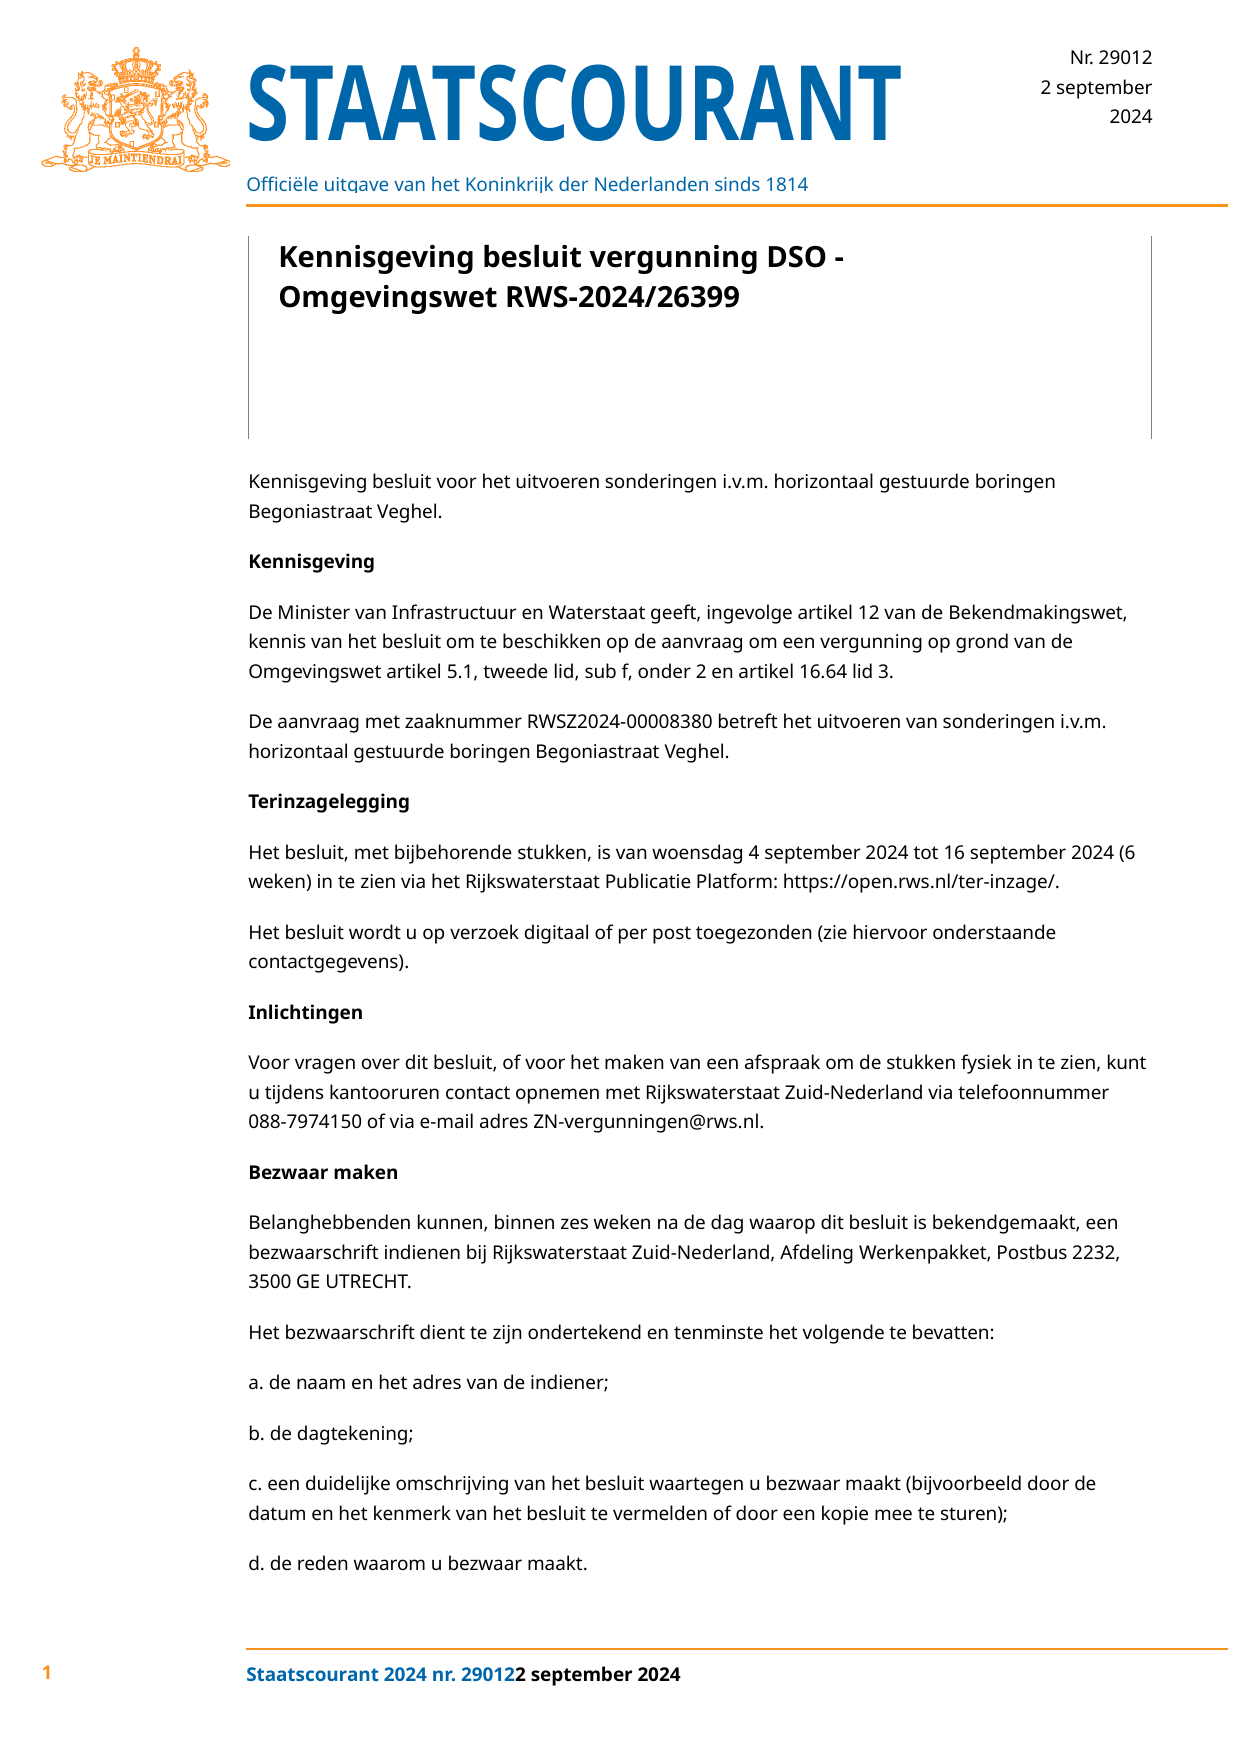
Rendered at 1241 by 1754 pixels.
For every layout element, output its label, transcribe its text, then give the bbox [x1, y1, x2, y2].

text Kennisgeving [248, 549, 1152, 574]
table_header Kennisgeving besluit vergunning DSO - Omgevingswet RWS-2024/26399 [249, 236, 850, 439]
table_header [850, 414, 1151, 439]
text Belanghebbenden kunnen, binnen zes weken na de dag waarop dit besluit is bekendgemaakt, een bezwaarschrift indienen bij Rijkswaterstaat Zuid-Nederland, Afdeling Werkenpakket, Postbus 2232, 3500 GE UTRECHT. [248, 1209, 1152, 1294]
text Voor vragen over dit besluit, of voor het maken van een afspraak om de stukken fysiek in te zien, kunt u tijdens kantooruren contact opnemen met Rijkswaterstaat Zuid-Nederland via telefoonnummer 088-7974150 of via e-mail adres ZN-vergunningen@rws.nl. [248, 1049, 1152, 1134]
table_header [850, 236, 912, 413]
picture [912, 236, 1090, 414]
table_header [1090, 236, 1151, 413]
text De aanvraag met zaaknummer RWSZ2024-00008380 betreft het uitvoeren van sonderingen i.v.m. horizontaal gestuurde boringen Begoniastraat Veghel. [248, 709, 1152, 764]
text Het besluit wordt u op verzoek digitaal of per post toegezonden (zie hiervoor onderstaande contactgegevens). [248, 919, 1152, 974]
text Terinzagelegging [248, 789, 1152, 814]
text Het bezwaarschrift dient te zijn ondertekend en tenminste het volgende te bevatten: [248, 1319, 1152, 1345]
text a. de naam en het adres van de indiener; [248, 1369, 1152, 1395]
text De Minister van Infrastructuur en Waterstaat geeft, ingevolge artikel 12 van de Bekendmakingswet, kennis van het besluit om te beschikken op de aanvraag om een vergunning op grond van de Omgevingswet artikel 5.1, tweede lid, sub f, onder 2 en artikel 16.64 lid 3. [248, 599, 1152, 684]
text Het besluit, met bijbehorende stukken, is van woensdag 4 september 2024 tot 16 september 2024 (6 weken) in te zien via het Rijkswaterstaat Publicatie Platform: https://open.rws.nl/ter-inzage/. [248, 839, 1152, 894]
text d. de reden waarom u bezwaar maakt. [248, 1550, 1152, 1576]
text Inlichtingen [248, 999, 1152, 1025]
text c. een duidelijke omschrijving van het besluit waartegen u bezwaar maakt (bijvoorbeeld door de datum en het kenmerk van het besluit te vermelden of door een kopie mee te sturen); [248, 1470, 1152, 1526]
text Bezwaar maken [248, 1159, 1152, 1185]
text b. de dagtekening; [248, 1420, 1152, 1446]
text Kennisgeving besluit voor het uitvoeren sonderingen i.v.m. horizontaal gestuurde boringen Begoniastraat Veghel. [248, 469, 1152, 524]
picture [41, 47, 231, 172]
